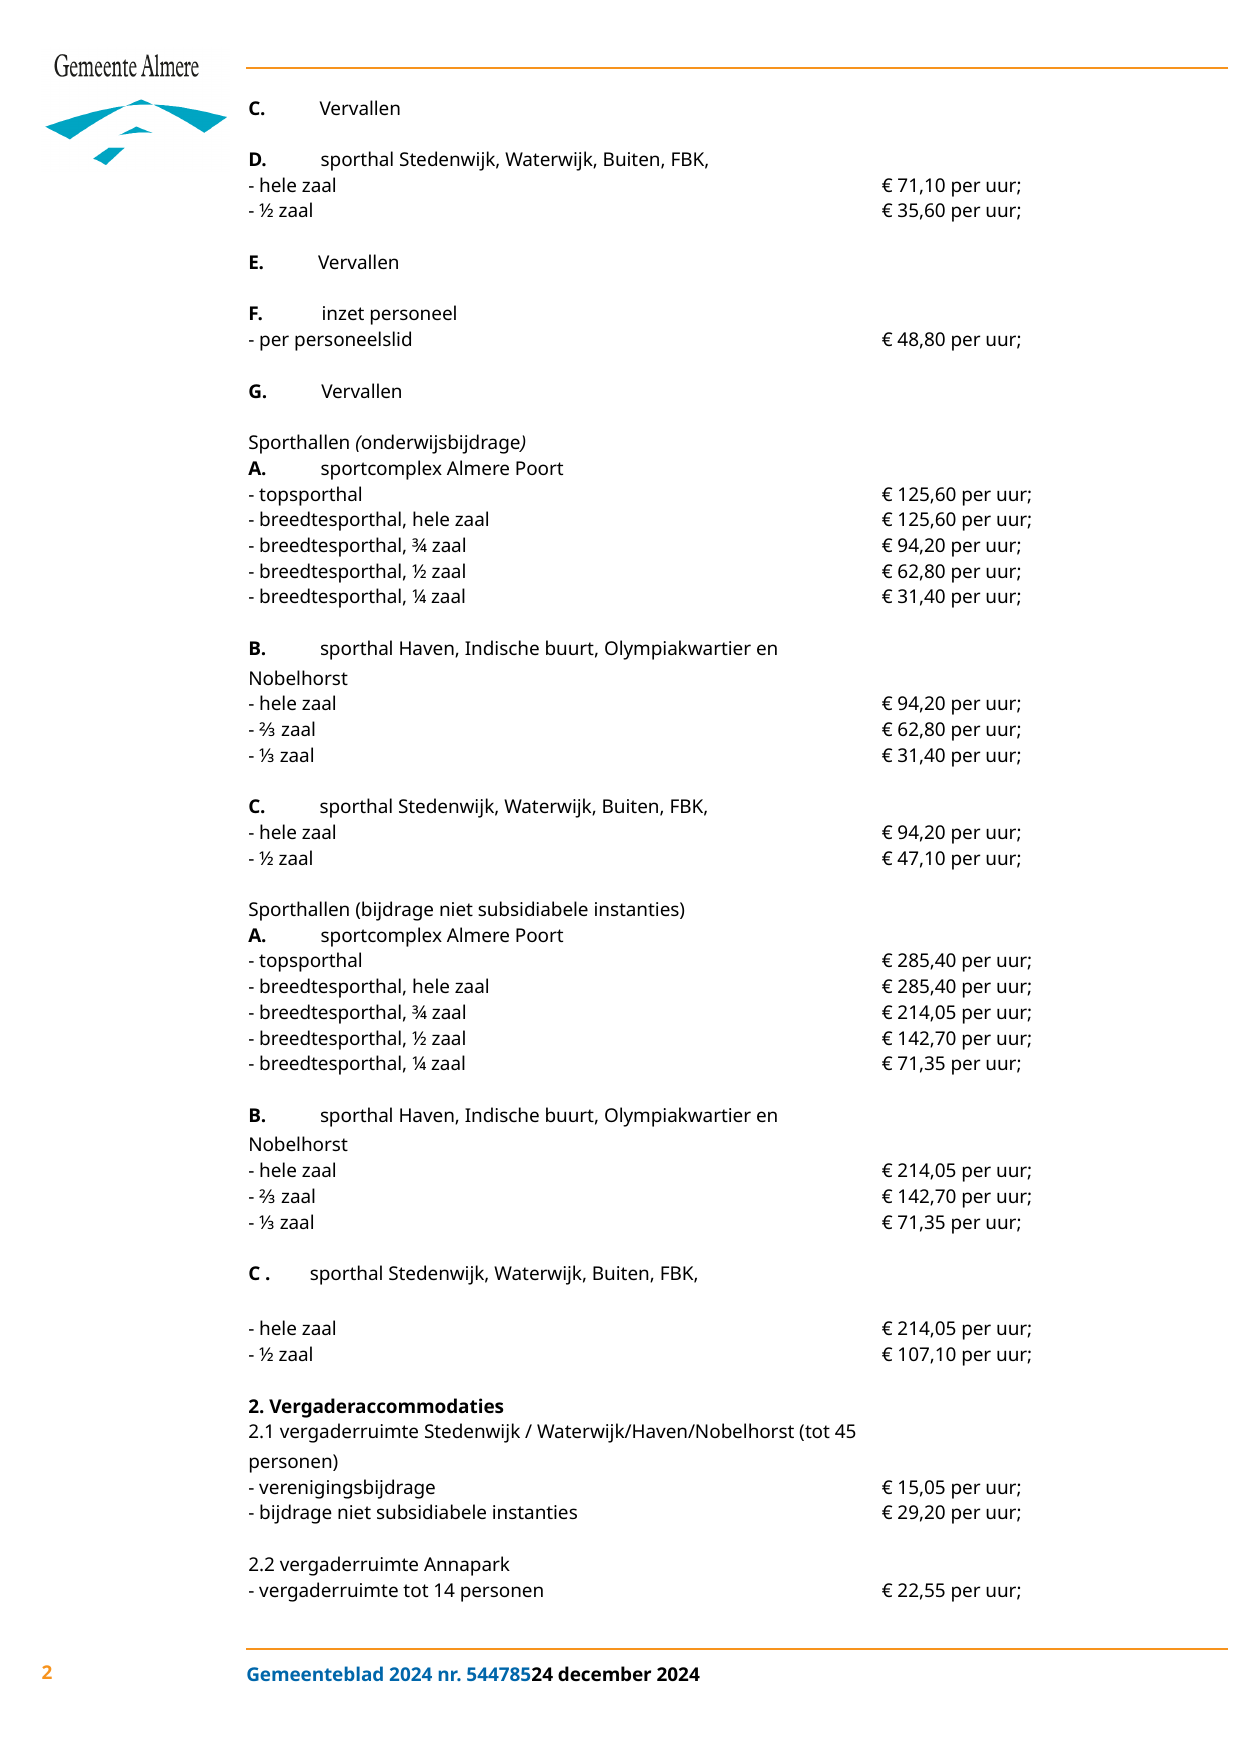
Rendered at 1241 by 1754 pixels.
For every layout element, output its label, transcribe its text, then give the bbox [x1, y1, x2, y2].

table_cell [248, 1367, 882, 1393]
table_cell F. inzet personeel [248, 301, 882, 326]
table_cell € 285,40 per uur; [882, 948, 1152, 973]
picture [41, 47, 231, 172]
table_cell [248, 871, 882, 896]
table_cell € 142,70 per uur; [882, 1025, 1152, 1051]
table_cell 2. Vergaderaccommodaties [248, 1393, 882, 1418]
table_cell - ⅓ zaal [248, 742, 882, 768]
table_cell - ½ zaal [248, 845, 882, 871]
table_cell € 94,20 per uur; [882, 532, 1152, 558]
table_cell [882, 301, 1152, 326]
table_cell G. Vervallen [248, 378, 882, 403]
table_cell - ⅔ zaal [248, 1183, 882, 1209]
table_cell € 107,10 per uur; [882, 1341, 1152, 1367]
table_cell € 48,80 per uur; [882, 326, 1152, 352]
table_cell 2.2 vergaderruimte Annapark [248, 1551, 882, 1577]
table_cell [248, 609, 882, 635]
table_cell [248, 224, 882, 249]
table_cell [882, 95, 1152, 121]
table_cell - breedtesporthal, ¼ zaal [248, 584, 882, 609]
table_cell [248, 121, 882, 146]
table_cell € 71,35 per uur; [882, 1209, 1152, 1234]
table_cell [248, 1525, 882, 1551]
table_cell [882, 1235, 1152, 1260]
table_cell [882, 1393, 1152, 1418]
table_cell € 22,55 per uur; [882, 1577, 1152, 1602]
table_cell - hele zaal [248, 690, 882, 716]
table_cell - breedtesporthal, ¾ zaal [248, 999, 882, 1025]
table_cell [248, 1235, 882, 1260]
table_cell € 94,20 per uur; [882, 690, 1152, 716]
table_cell € 29,20 per uur; [882, 1500, 1152, 1525]
table_cell € 31,40 per uur; [882, 584, 1152, 609]
table_cell - verenigingsbijdrage [248, 1474, 882, 1499]
table_cell € 62,80 per uur; [882, 558, 1152, 584]
table_cell [882, 1260, 1152, 1316]
table_cell € 62,80 per uur; [882, 716, 1152, 742]
table_cell [882, 635, 1152, 690]
table_cell [882, 146, 1152, 172]
table_cell [882, 793, 1152, 819]
table_cell [882, 1076, 1152, 1102]
table_cell [882, 121, 1152, 146]
table_cell E. Vervallen [248, 249, 882, 275]
table_cell Sporthallen (bijdrage niet subsidiabele instanties) [248, 896, 882, 922]
table_cell - per personeelslid [248, 326, 882, 352]
table_cell - breedtesporthal, ½ zaal [248, 1025, 882, 1051]
table_cell [882, 378, 1152, 403]
table_cell C . sporthal Stedenwijk, Waterwijk, Buiten, FBK, [248, 1260, 882, 1316]
table_cell D. sporthal Stedenwijk, Waterwijk, Buiten, FBK, [248, 146, 882, 172]
table_cell [882, 871, 1152, 896]
table_cell € 15,05 per uur; [882, 1474, 1152, 1499]
table_cell [882, 249, 1152, 275]
table_cell [882, 1367, 1152, 1393]
table_cell € 71,10 per uur; [882, 172, 1152, 198]
table_cell € 94,20 per uur; [882, 819, 1152, 845]
table_cell - hele zaal [248, 819, 882, 845]
table_cell [882, 1525, 1152, 1551]
table_cell [248, 404, 882, 429]
table_cell - breedtesporthal, hele zaal [248, 506, 882, 532]
table_cell [882, 1102, 1152, 1157]
table_cell € 125,60 per uur; [882, 481, 1152, 506]
table_cell - ⅓ zaal [248, 1209, 882, 1234]
table_cell [248, 1076, 882, 1102]
table_cell - hele zaal [248, 172, 882, 198]
table_cell B. sporthal Haven, Indische buurt, Olympiakwartier en Nobelhorst [248, 635, 882, 690]
table_cell - breedtesporthal, ½ zaal [248, 558, 882, 584]
table_cell € 35,60 per uur; [882, 198, 1152, 223]
table_cell € 214,05 per uur; [882, 1316, 1152, 1341]
table_cell [882, 609, 1152, 635]
table_cell [882, 1551, 1152, 1577]
table_cell [882, 352, 1152, 378]
table_cell C. Vervallen [248, 95, 882, 121]
table_cell [882, 768, 1152, 793]
table_cell - breedtesporthal, ¾ zaal [248, 532, 882, 558]
table_cell [882, 1419, 1152, 1474]
table_cell B. sporthal Haven, Indische buurt, Olympiakwartier en Nobelhorst [248, 1102, 882, 1157]
table_cell [248, 352, 882, 378]
table_cell [882, 922, 1152, 948]
table_cell [882, 429, 1152, 455]
table_cell Sporthallen (onderwijsbijdrage) [248, 429, 882, 455]
table_cell [882, 404, 1152, 429]
table_cell [248, 768, 882, 793]
table_cell € 125,60 per uur; [882, 506, 1152, 532]
table_cell A. sportcomplex Almere Poort [248, 455, 882, 481]
table_cell - breedtesporthal, ¼ zaal [248, 1051, 882, 1076]
table_cell [882, 896, 1152, 922]
table_cell - hele zaal [248, 1158, 882, 1183]
table_cell - bijdrage niet subsidiabele instanties [248, 1500, 882, 1525]
table_cell € 71,35 per uur; [882, 1051, 1152, 1076]
table_cell - ½ zaal [248, 198, 882, 223]
table_cell - breedtesporthal, hele zaal [248, 974, 882, 999]
table_cell A. sportcomplex Almere Poort [248, 922, 882, 948]
table_cell - ⅔ zaal [248, 716, 882, 742]
table_cell € 214,05 per uur; [882, 1158, 1152, 1183]
table_cell € 285,40 per uur; [882, 974, 1152, 999]
table_cell [882, 275, 1152, 301]
table_cell € 31,40 per uur; [882, 742, 1152, 768]
table_cell € 214,05 per uur; [882, 999, 1152, 1025]
table_cell € 142,70 per uur; [882, 1183, 1152, 1209]
table_cell 2.1 vergaderruimte Stedenwijk / Waterwijk/Haven/Nobelhorst (tot 45 personen) [248, 1419, 882, 1474]
table_cell [882, 455, 1152, 481]
table_cell - vergaderruimte tot 14 personen [248, 1577, 882, 1602]
table_cell [882, 224, 1152, 249]
table_cell - hele zaal [248, 1316, 882, 1341]
table_cell [248, 275, 882, 301]
table_cell C. sporthal Stedenwijk, Waterwijk, Buiten, FBK, [248, 793, 882, 819]
table_cell - topsporthal [248, 481, 882, 506]
table_cell - topsporthal [248, 948, 882, 973]
table_cell - ½ zaal [248, 1341, 882, 1367]
table_cell € 47,10 per uur; [882, 845, 1152, 871]
